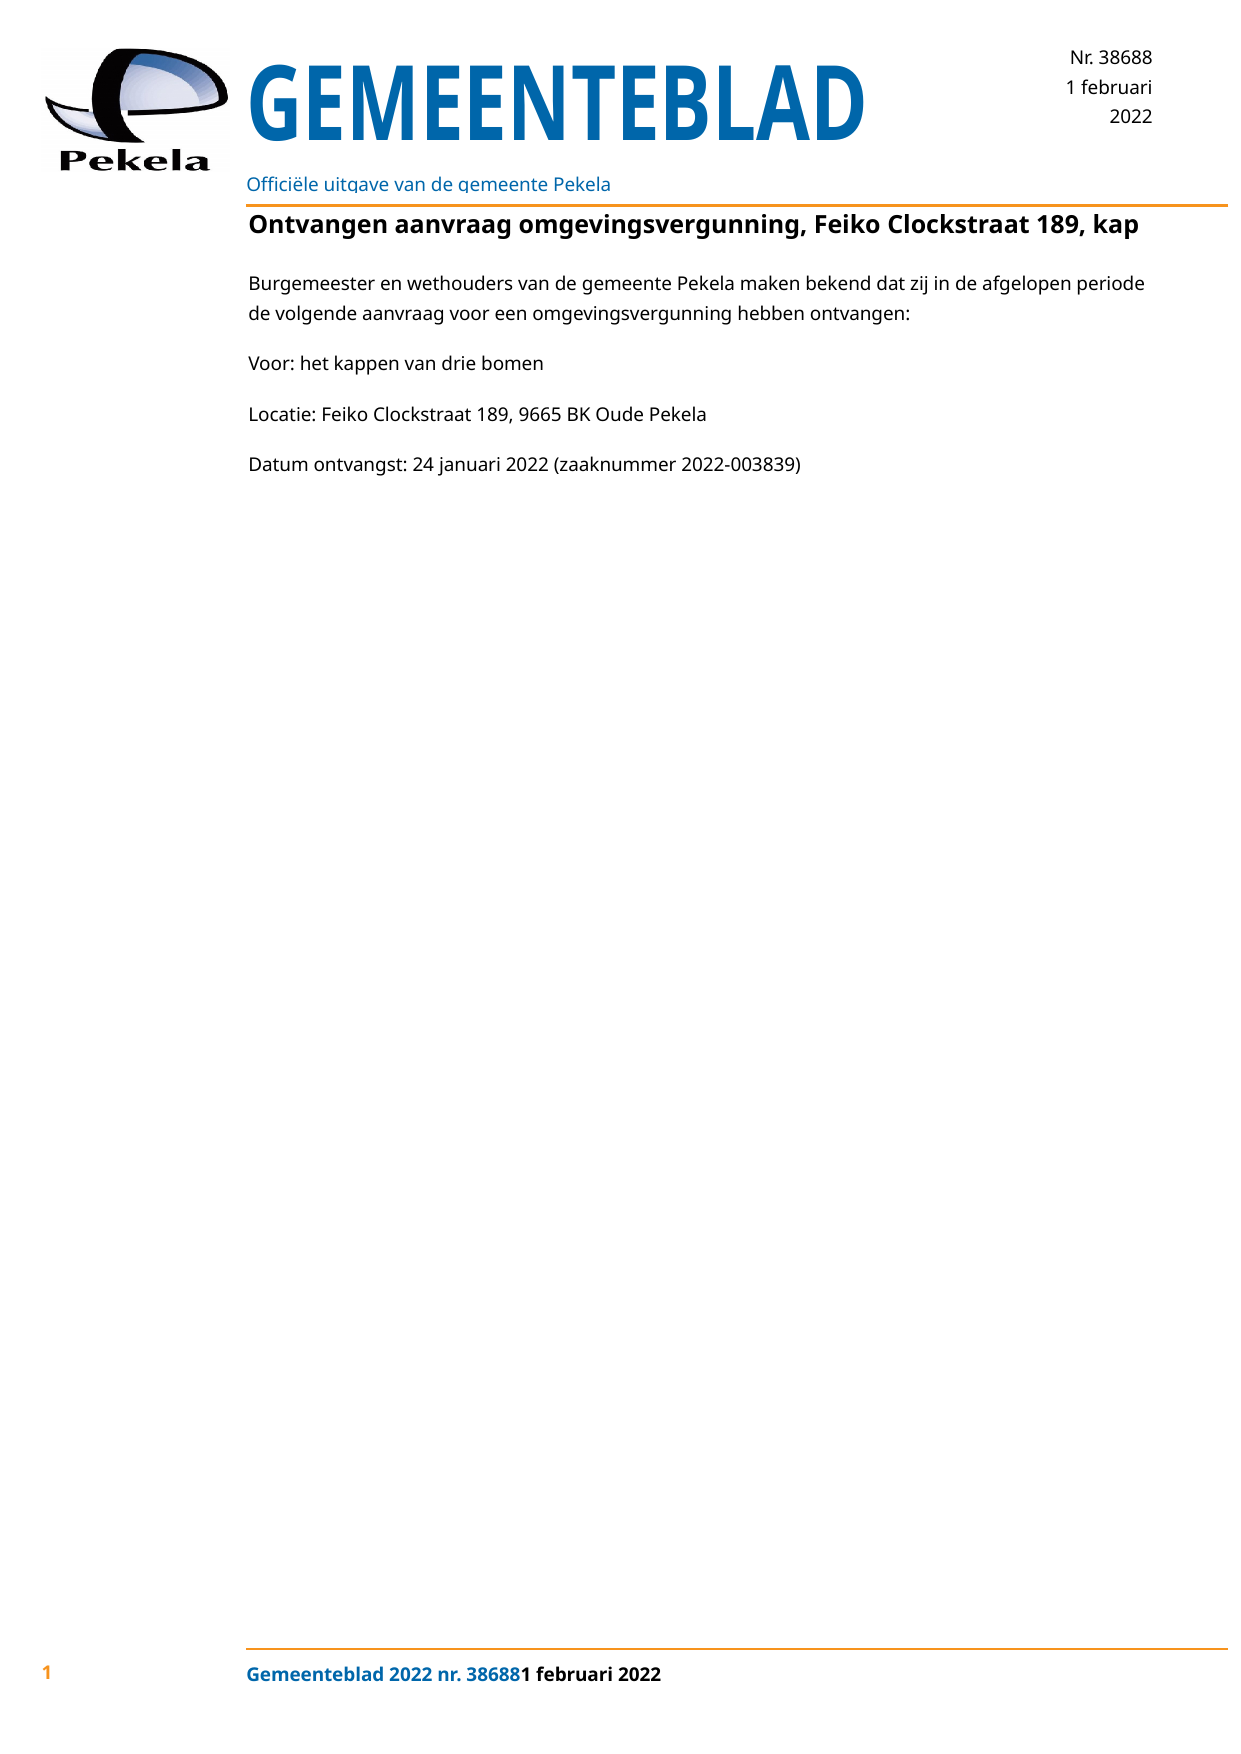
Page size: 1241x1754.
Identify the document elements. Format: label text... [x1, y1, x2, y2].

text Burgemeester en wethouders van de gemeente Pekela maken bekend dat zij in de afgelopen periode de volgende aanvraag voor een omgevingsvergunning hebben ontvangen: [248, 270, 1152, 326]
text Ontvangen aanvraag omgevingsvergunning, Feiko Clockstraat 189, kap [248, 207, 1152, 241]
text Voor: het kappen van drie bomen [248, 350, 1152, 376]
text Locatie: Feiko Clockstraat 189, 9665 BK Oude Pekela [248, 401, 1152, 426]
text Datum ontvangst: 24 januari 2022 (zaaknummer 2022-003839) [248, 451, 1152, 477]
picture [41, 47, 231, 172]
